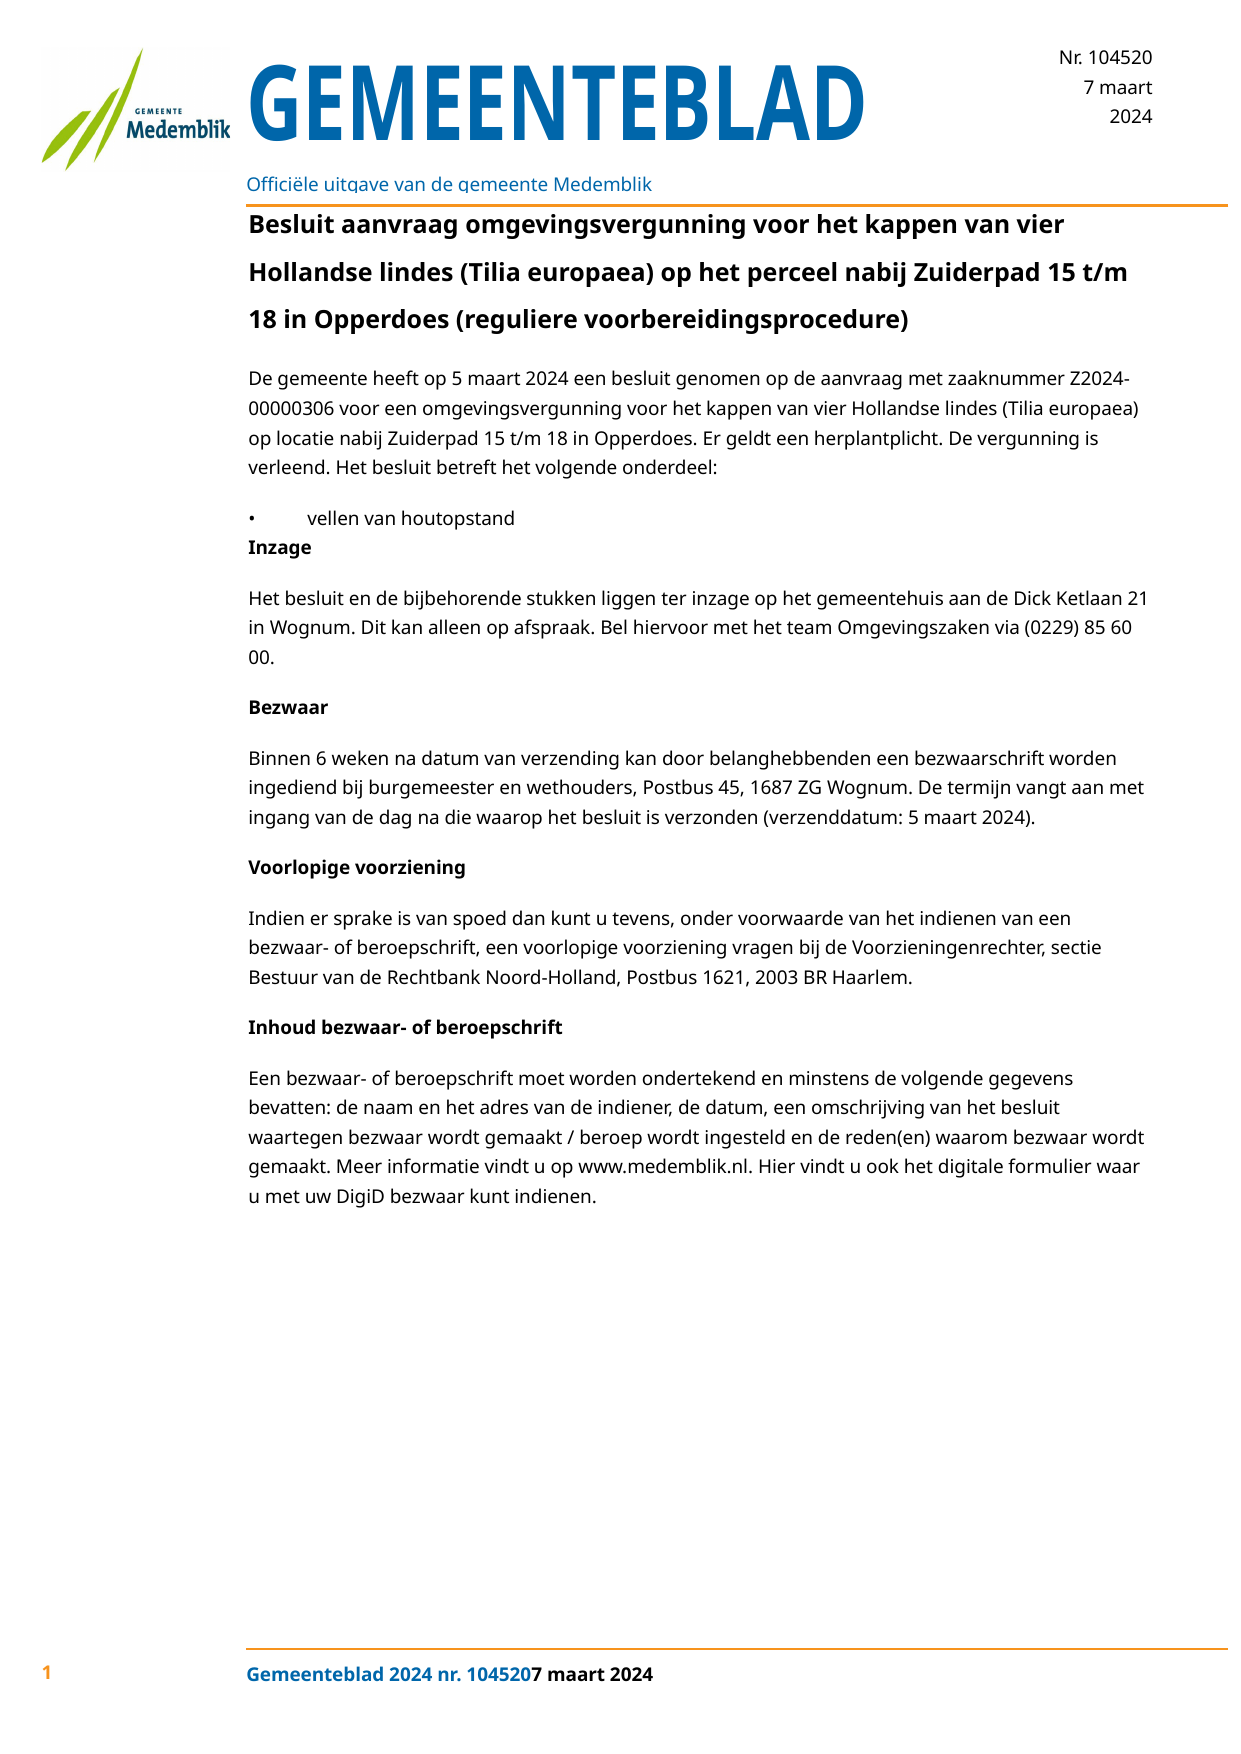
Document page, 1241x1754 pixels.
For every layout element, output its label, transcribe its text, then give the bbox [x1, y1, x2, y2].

list vellen van houtopstand [248, 505, 1152, 530]
text Een bezwaar- of beroepschrift moet worden ondertekend en minstens de volgende gegevens bevatten: de naam en het adres van de indiener, de datum, een omschrijving van het besluit waartegen bezwaar wordt gemaakt / beroep wordt ingesteld en de reden(en) waarom bezwaar wordt gemaakt. Meer informatie vindt u op www.medemblik.nl. Hier vindt u ook het digitale formulier waar u met uw DigiD bezwaar kunt indienen. [248, 1065, 1152, 1209]
text Inzage [248, 534, 1152, 560]
text Bezwaar [248, 694, 1152, 720]
text Indien er sprake is van spoed dan kunt u tevens, onder voorwaarde van het indienen van een bezwaar- of beroepschrift, een voorlopige voorziening vragen bij de Voorzieningenrechter, sectie Bestuur van de Rechtbank Noord-Holland, Postbus 1621, 2003 BR Haarlem. [248, 905, 1152, 989]
text Inhoud bezwaar- of beroepschrift [248, 1014, 1152, 1040]
picture [41, 47, 231, 172]
text De gemeente heeft op 5 maart 2024 een besluit genomen op de aanvraag met zaaknummer Z2024-00000306 voor een omgevingsvergunning voor het kappen van vier Hollandse lindes (Tilia europaea) op locatie nabij Zuiderpad 15 t/m 18 in Opperdoes. Er geldt een herplantplicht. De vergunning is verleend. Het besluit betreft het volgende onderdeel: [248, 366, 1152, 480]
text Voorlopige voorziening [248, 854, 1152, 880]
text Het besluit en de bijbehorende stukken liggen ter inzage op het gemeentehuis aan de Dick Ketlaan 21 in Wognum. Dit kan alleen op afspraak. Bel hiervoor met het team Omgevingszaken via (0229) 85 60 00. [248, 585, 1152, 669]
text Binnen 6 weken na datum van verzending kan door belanghebbenden een bezwaarschrift worden ingediend bij burgemeester en wethouders, Postbus 45, 1687 ZG Wognum. De termijn vangt aan met ingang van de dag na die waarop het besluit is verzonden (verzenddatum: 5 maart 2024). [248, 745, 1152, 829]
text Besluit aanvraag omgevingsvergunning voor het kappen van vier Hollandse lindes (Tilia europaea) op het perceel nabij Zuiderpad 15 t/m 18 in Opperdoes (reguliere voorbereidingsprocedure) [248, 207, 1152, 336]
